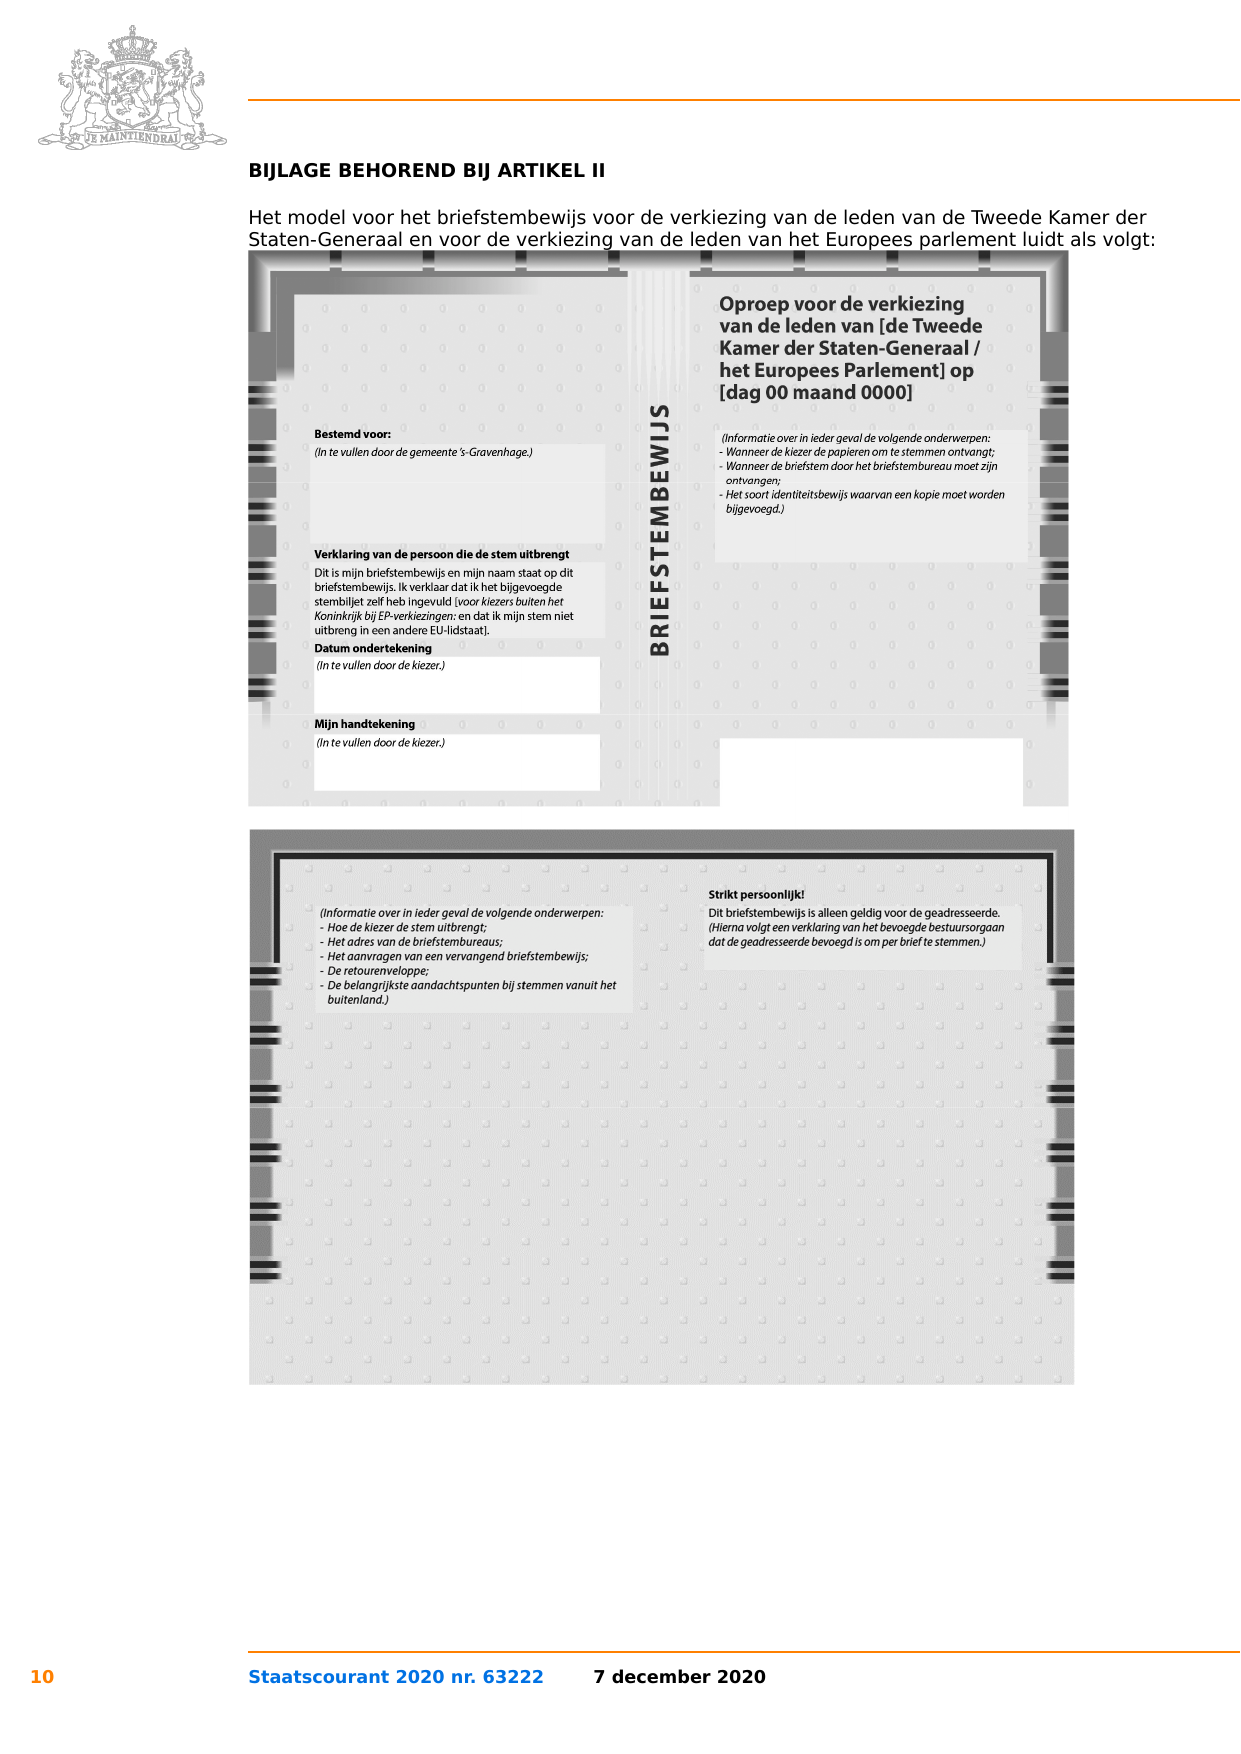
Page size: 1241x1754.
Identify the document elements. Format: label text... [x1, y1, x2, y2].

picture [248, 250, 1075, 1385]
picture [38, 25, 227, 150]
text Het model voor het briefstembewijs voor de verkiezing van de leden van de Tweede Kamer der Staten-Generaal en voor de verkiezing van de leden van het Europees parlement luidt als volgt: [248, 207, 1163, 1385]
subtitle BIJLAGE BEHOREND BIJ ARTIKEL II [248, 160, 1163, 182]
